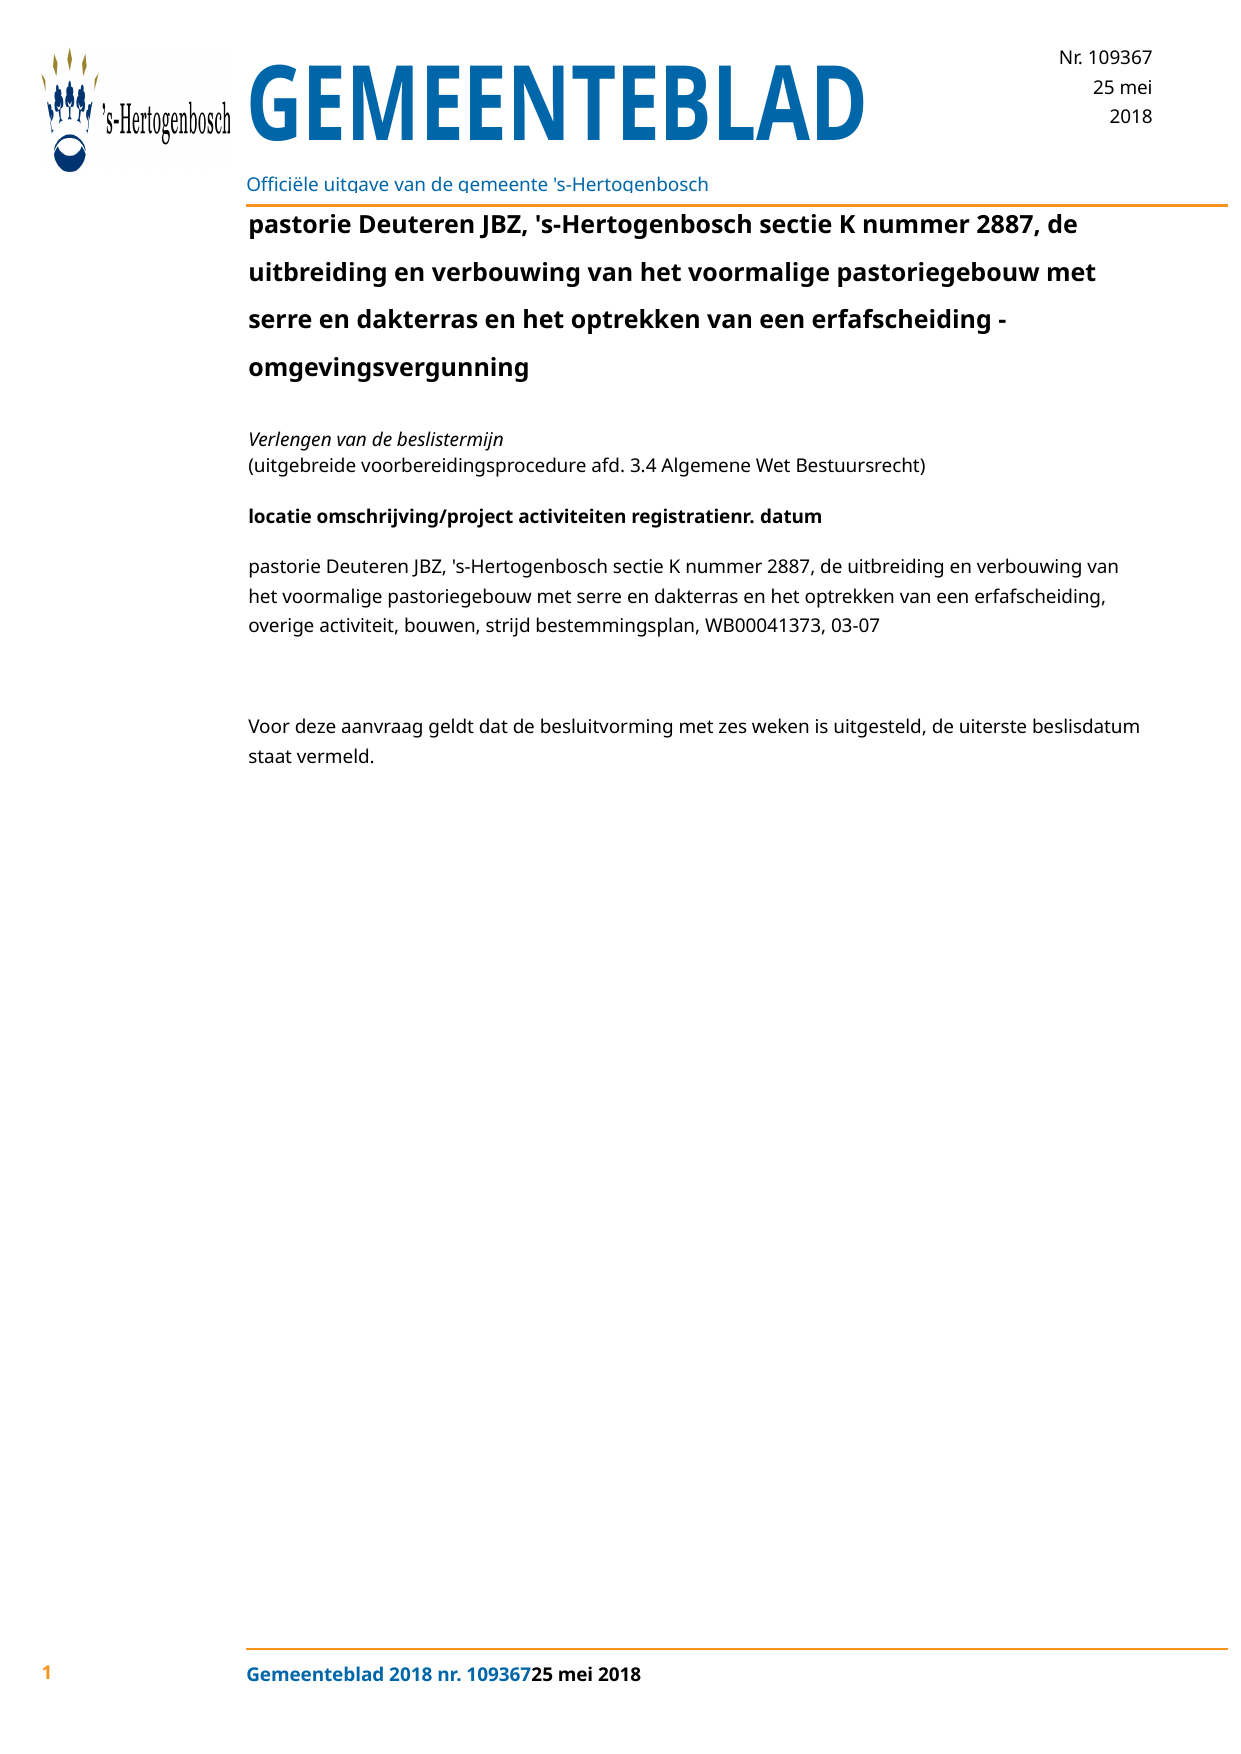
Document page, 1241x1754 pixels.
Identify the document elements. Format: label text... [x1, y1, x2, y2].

text pastorie Deuteren JBZ, 's-Hertogenbosch sectie K nummer 2887, de uitbreiding en verbouwing van het voormalige pastoriegebouw met serre en dakterras en het optrekken van een erfafscheiding - omgevingsvergunning [248, 207, 1152, 384]
text (uitgebreide voorbereidingsprocedure afd. 3.4 Algemene Wet Bestuursrecht) [248, 452, 1152, 478]
text Verlengen van de beslistermijn [248, 427, 1152, 452]
text locatie omschrijving/project activiteiten registratienr. datum [248, 503, 1152, 528]
text Voor deze aanvraag geldt dat de besluitvorming met zes weken is uitgesteld, de uiterste beslisdatum staat vermeld. [248, 713, 1152, 768]
text pastorie Deuteren JBZ, 's-Hertogenbosch sectie K nummer 2887, de uitbreiding en verbouwing van het voormalige pastoriegebouw met serre en dakterras en het optrekken van een erfafscheiding, overige activiteit, bouwen, strijd bestemmingsplan, WB00041373, 03-07 [248, 553, 1152, 638]
picture [41, 47, 231, 172]
